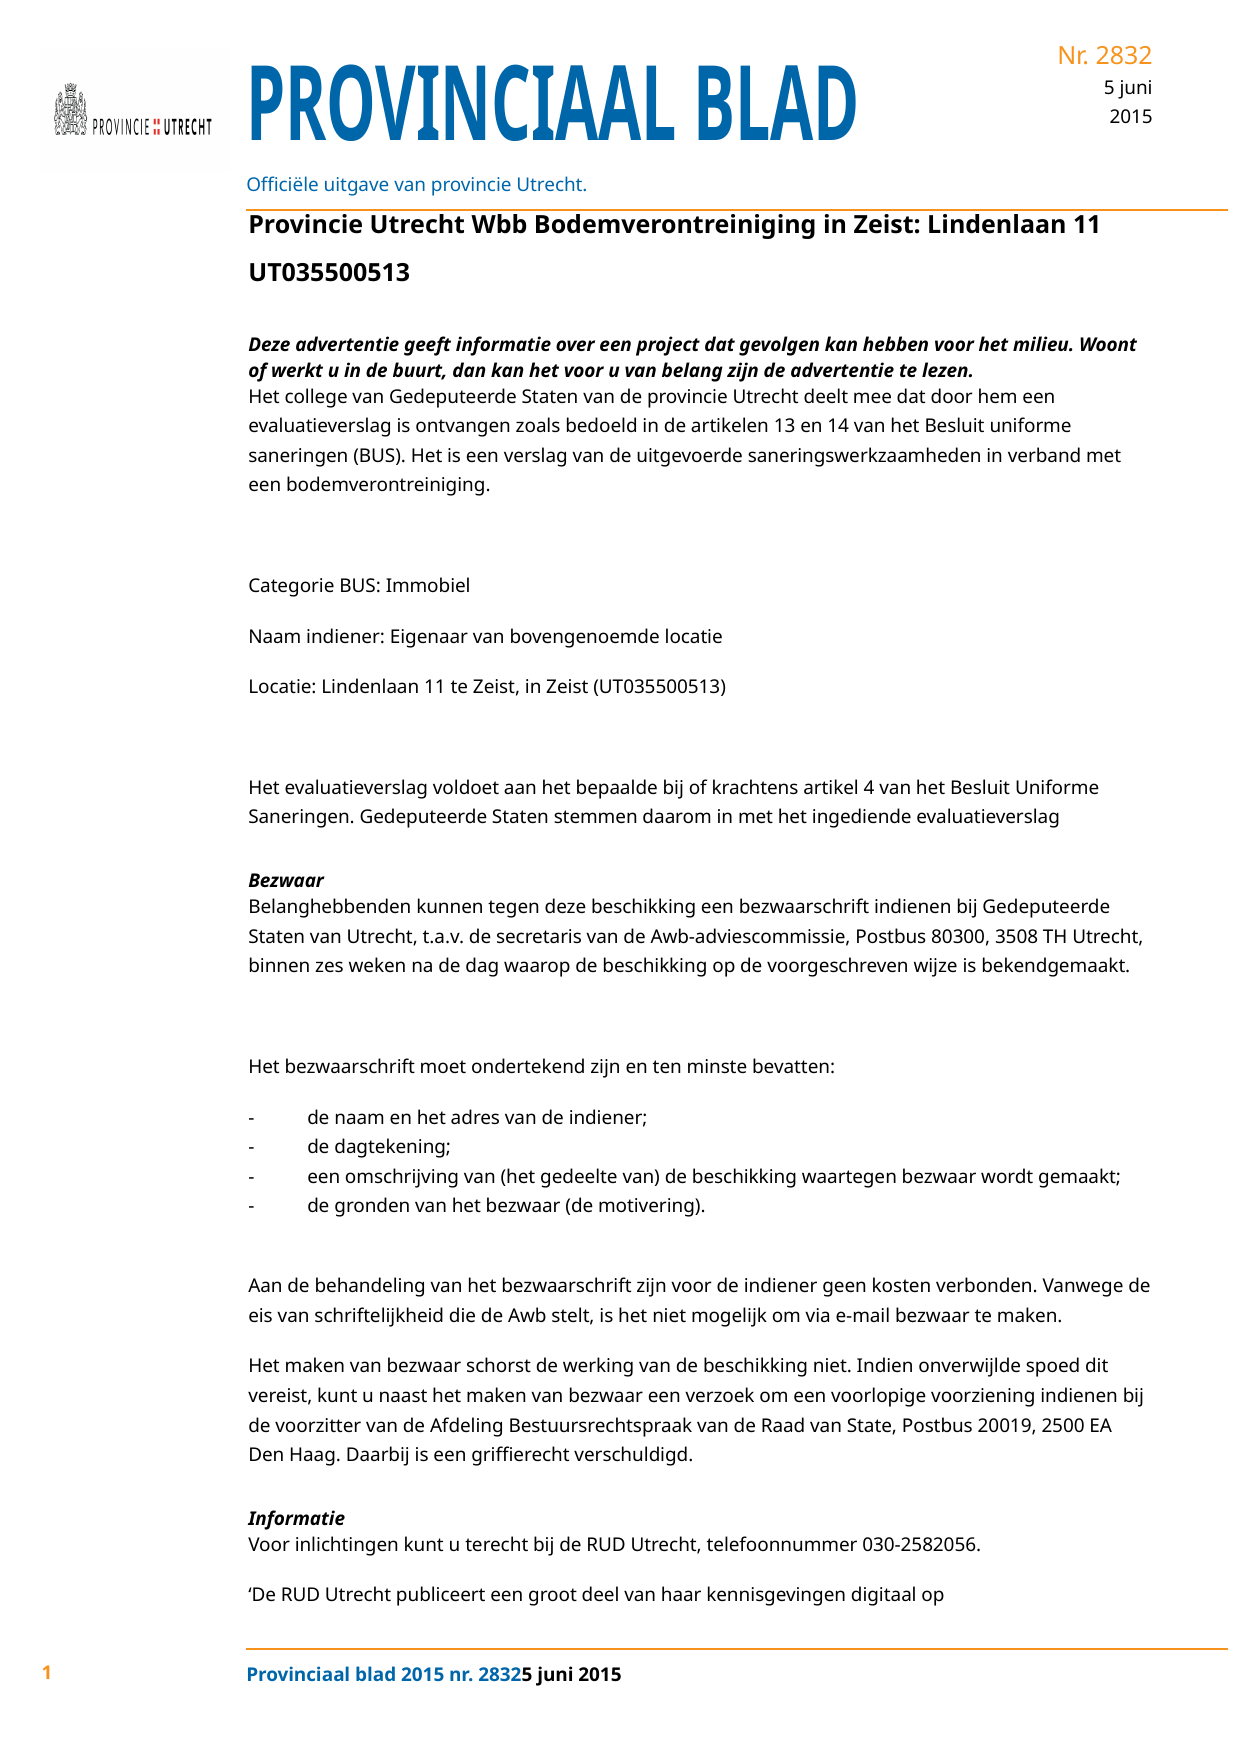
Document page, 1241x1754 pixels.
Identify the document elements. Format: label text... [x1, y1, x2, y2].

text Belanghebbenden kunnen tegen deze beschikking een bezwaarschrift indienen bij Gedeputeerde Staten van Utrecht, t.a.v. de secretaris van de Awb-adviescommissie, Postbus 80300, 3508 TH Utrecht, binnen zes weken na de dag waarop de beschikking op de voorgeschreven wijze is bekendgemaakt. [248, 893, 1152, 978]
text Het evaluatieverslag voldoet aan het bepaalde bij of krachtens artikel 4 van het Besluit Uniforme Saneringen. Gedeputeerde Staten stemmen daarom in met het ingediende evaluatieverslag [248, 774, 1152, 829]
text Informatie [248, 1505, 1152, 1531]
text Voor inlichtingen kunt u terecht bij de RUD Utrecht, telefoonnummer 030-2582056. [248, 1531, 1152, 1557]
text Het maken van bezwaar schorst de werking van de beschikking niet. Indien onverwijlde spoed dit vereist, kunt u naast het maken van bezwaar een verzoek om een voorlopige voorziening indienen bij de voorzitter van de Afdeling Bestuursrechtspraak van de Raad van State, Postbus 20019, 2500 EA Den Haag. Daarbij is een griffierecht verschuldigd. [248, 1353, 1152, 1467]
list een omschrijving van (het gedeelte van) de beschikking waartegen bezwaar wordt gemaakt; [248, 1163, 1152, 1189]
text Naam indiener: Eigenaar van bovengenoemde locatie [248, 623, 1152, 649]
text Aan de behandeling van het bezwaarschrift zijn voor de indiener geen kosten verbonden. Vanwege de eis van schriftelijkheid die de Awb stelt, is het niet mogelijk om via e-mail bezwaar te maken. [248, 1273, 1152, 1328]
text Provincie Utrecht Wbb Bodemverontreiniging in Zeist: Lindenlaan 11 UT035500513 [248, 211, 1152, 288]
list de naam en het adres van de indiener; [248, 1104, 1152, 1129]
list de gronden van het bezwaar (de motivering). [248, 1193, 1152, 1218]
text Het bezwaarschrift moet ondertekend zijn en ten minste bevatten: [248, 1053, 1152, 1079]
text Het college van Gedeputeerde Staten van de provincie Utrecht deelt mee dat door hem een evaluatieverslag is ontvangen zoals bedoeld in de artikelen 13 en 14 van het Besluit uniforme saneringen (BUS). Het is een verslag van de uitgevoerde saneringswerkzaamheden in verband met een bodemverontreiniging. [248, 383, 1152, 497]
text Bezwaar [248, 868, 1152, 893]
list de dagtekening; [248, 1133, 1152, 1159]
text Categorie BUS: Immobiel [248, 572, 1152, 598]
text Locatie: Lindenlaan 11 te Zeist, in Zeist (UT035500513) [248, 673, 1152, 699]
text ‘De RUD Utrecht publiceert een groot deel van haar kennisgevingen digitaal op [248, 1581, 1152, 1607]
text Deze advertentie geeft informatie over een project dat gevolgen kan hebben voor het milieu. Woont of werkt u in de buurt, dan kan het voor u van belang zijn de advertentie te lezen. [248, 331, 1152, 383]
picture [41, 47, 231, 172]
